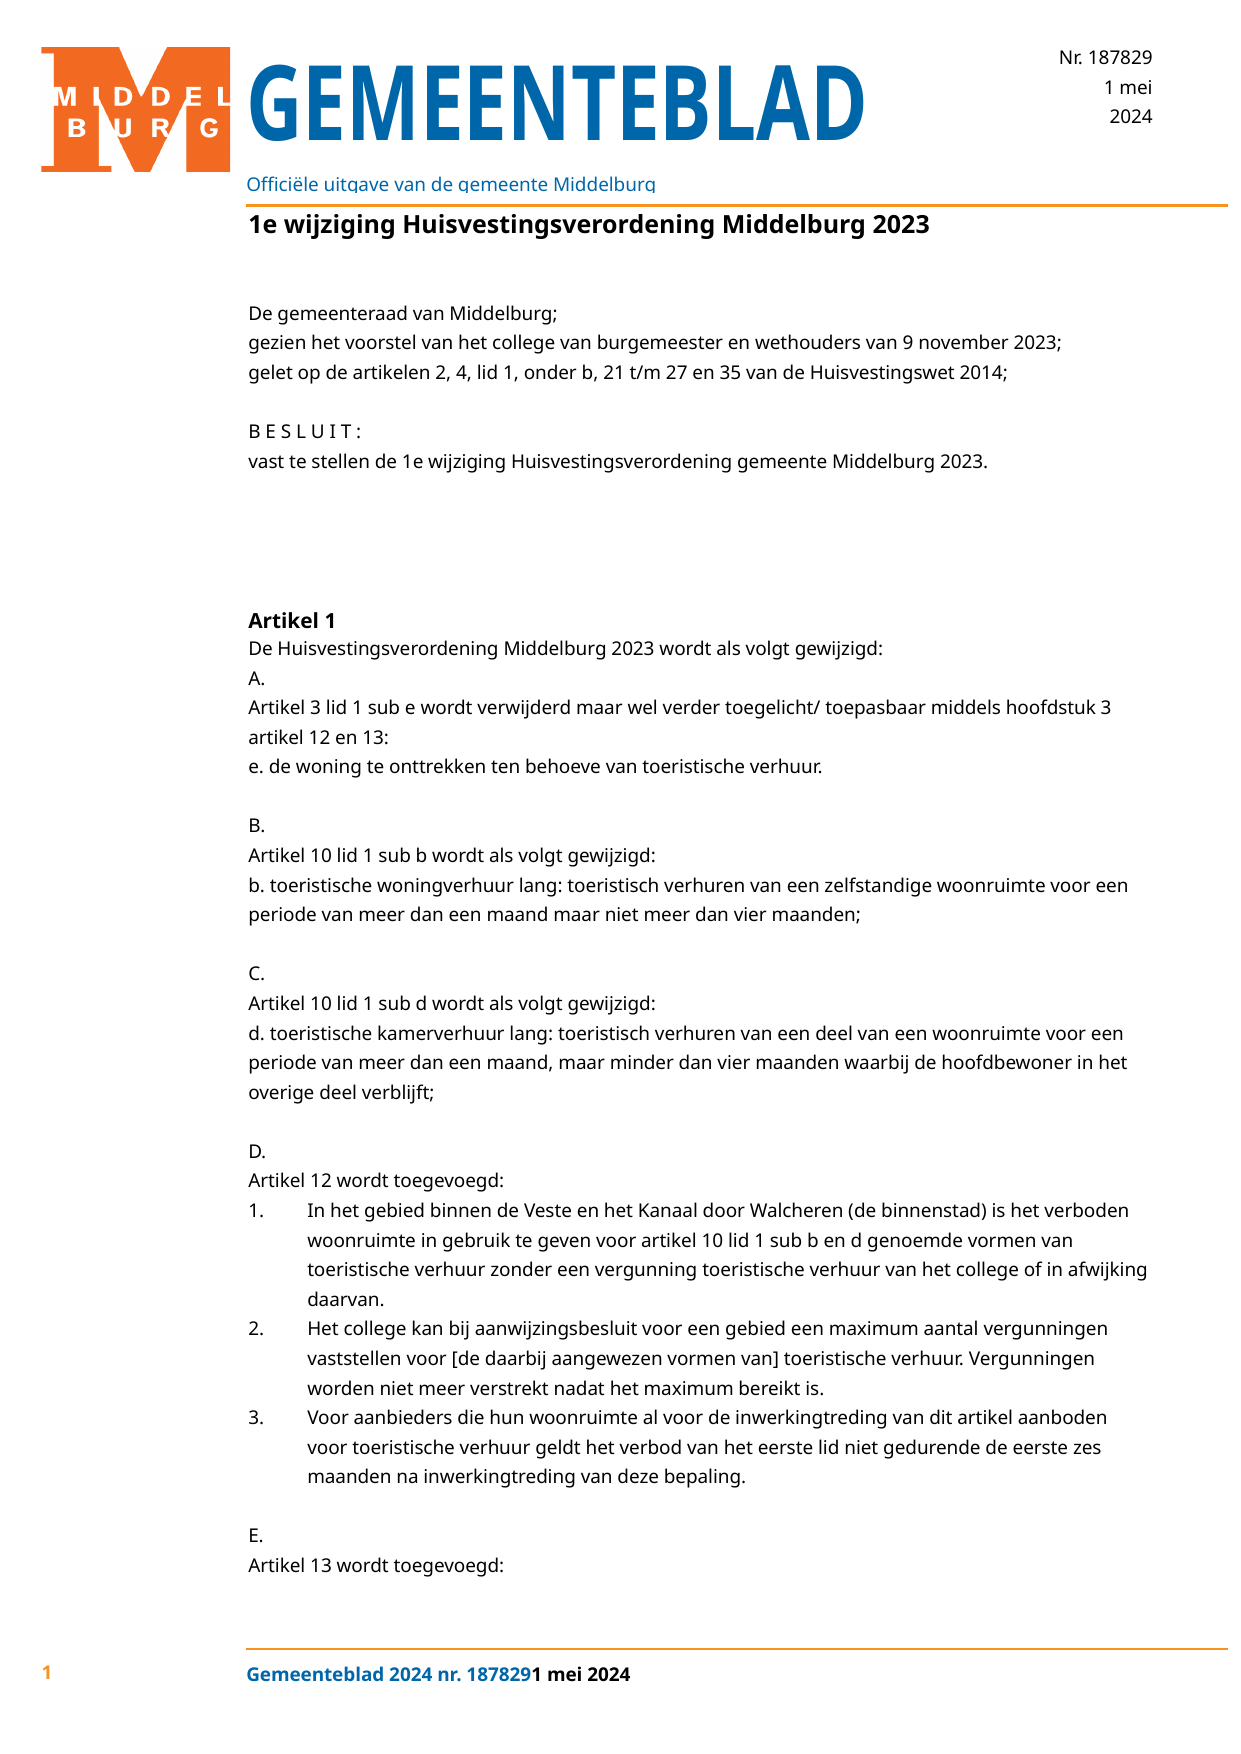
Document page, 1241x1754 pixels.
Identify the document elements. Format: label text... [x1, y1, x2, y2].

text De gemeenteraad van Middelburg; [248, 300, 1152, 326]
text d. toeristische kamerverhuur lang: toeristisch verhuren van een deel van een woonruimte voor een periode van meer dan een maand, maar minder dan vier maanden waarbij de hoofdbewoner in het overige deel verblijft; [248, 1020, 1152, 1104]
picture [41, 47, 231, 172]
text B E S L U I T : [248, 418, 1152, 444]
text A. [248, 665, 1152, 690]
text b. toeristische woningverhuur lang: toeristisch verhuren van een zelfstandige woonruimte voor een periode van meer dan een maand maar niet meer dan vier maanden; [248, 872, 1152, 927]
text e. de woning te onttrekken ten behoeve van toeristische verhuur. [248, 753, 1152, 779]
text Artikel 1 [248, 607, 1152, 635]
text Artikel 10 lid 1 sub d wordt als volgt gewijzigd: [248, 990, 1152, 1016]
list Voor aanbieders die hun woonruimte al voor de inwerkingtreding van dit artikel aanboden voor toeristische verhuur geldt het verbod van het eerste lid niet gedurende de eerste zes maanden na inwerkingtreding van deze bepaling. [248, 1404, 1152, 1489]
text vast te stellen de 1e wijziging Huisvestingsverordening gemeente Middelburg 2023. [248, 448, 1152, 473]
list In het gebied binnen de Veste en het Kanaal door Walcheren (de binnenstad) is het verboden woonruimte in gebruik te geven voor artikel 10 lid 1 sub b en d genoemde vormen van toeristische verhuur zonder een vergunning toeristische verhuur van het college of in afwijking daarvan. [248, 1197, 1152, 1312]
text Artikel 10 lid 1 sub b wordt als volgt gewijzigd: [248, 842, 1152, 868]
text De Huisvestingsverordening Middelburg 2023 wordt als volgt gewijzigd: [248, 635, 1152, 661]
text Artikel 3 lid 1 sub e wordt verwijderd maar wel verder toegelicht/ toepasbaar middels hoofdstuk 3 artikel 12 en 13: [248, 694, 1152, 749]
text C. [248, 961, 1152, 986]
text 1e wijziging Huisvestingsverordening Middelburg 2023 [248, 207, 1152, 241]
text D. [248, 1138, 1152, 1164]
text gezien het voorstel van het college van burgemeester en wethouders van 9 november 2023; [248, 329, 1152, 355]
text Artikel 12 wordt toegevoegd: [248, 1168, 1152, 1193]
text B. [248, 813, 1152, 838]
text E. [248, 1523, 1152, 1548]
text Artikel 13 wordt toegevoegd: [248, 1552, 1152, 1578]
text gelet op de artikelen 2, 4, lid 1, onder b, 21 t/m 27 en 35 van de Huisvestingswet 2014; [248, 359, 1152, 385]
list Het college kan bij aanwijzingsbesluit voor een gebied een maximum aantal vergunningen vaststellen voor [de daarbij aangewezen vormen van] toeristische verhuur. Vergunningen worden niet meer verstrekt nadat het maximum bereikt is. [248, 1316, 1152, 1400]
